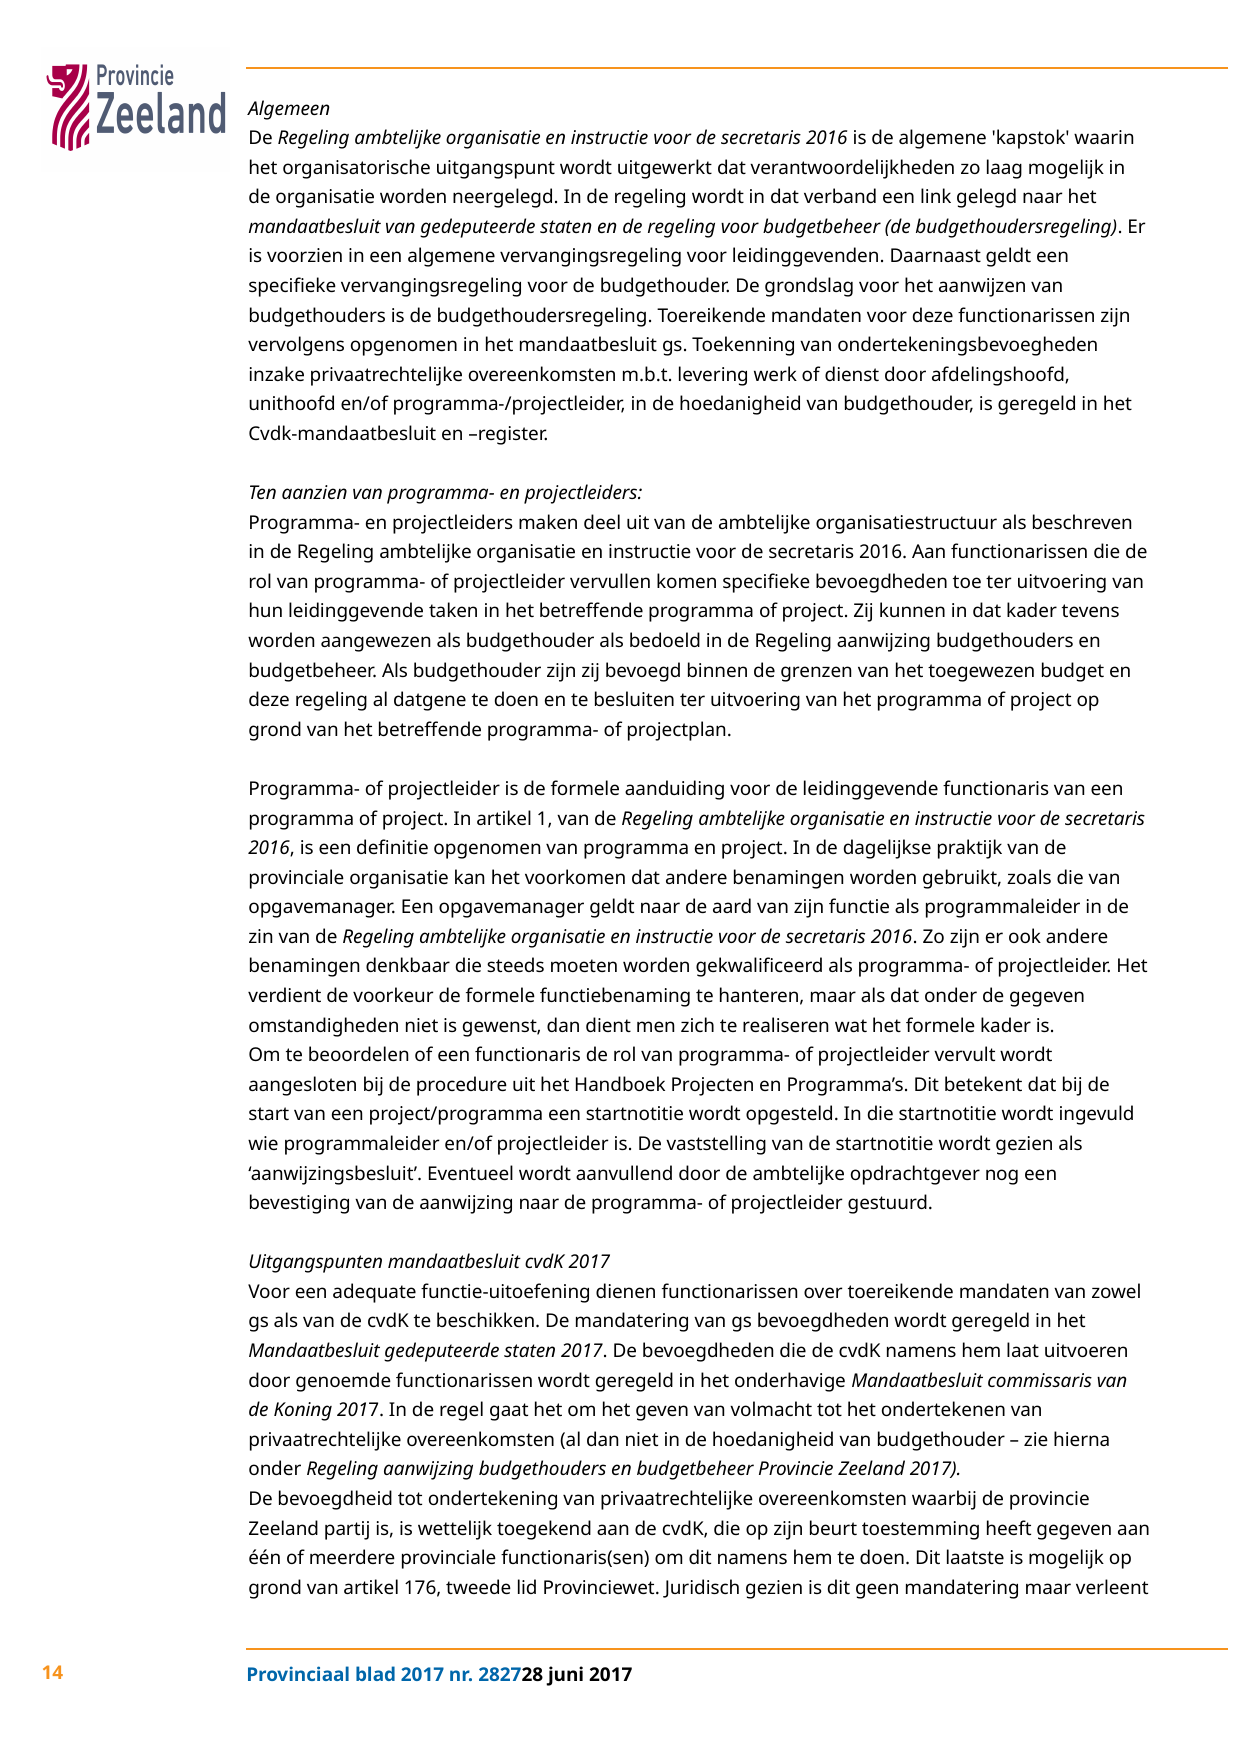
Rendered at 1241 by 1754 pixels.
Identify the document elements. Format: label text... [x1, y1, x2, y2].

text De Regeling ambtelijke organisatie en instructie voor de secretaris 2016 is de algemene 'kapstok' waarin het organisatorische uitgangspunt wordt uitgewerkt dat verantwoordelijkheden zo laag mogelijk in de organisatie worden neergelegd. In de regeling wordt in dat verband een link gelegd naar het mandaatbesluit van gedeputeerde staten en de regeling voor budgetbeheer (de budgethoudersregeling). Er is voorzien in een algemene vervangingsregeling voor leidinggevenden. Daarnaast geldt een specifieke vervangingsregeling voor de budgethouder. De grondslag voor het aanwijzen van budgethouders is de budgethoudersregeling. Toereikende mandaten voor deze functionarissen zijn vervolgens opgenomen in het mandaatbesluit gs. Toekenning van ondertekeningsbevoegheden inzake privaatrechtelijke overeenkomsten m.b.t. levering werk of dienst door afdelingshoofd, unithoofd en/of programma-/projectleider, in de hoedanigheid van budgethouder, is geregeld in het Cvdk-mandaatbesluit en –register. [248, 124, 1152, 446]
text Voor een adequate functie-uitoefening dienen functionarissen over toereikende mandaten van zowel gs als van de cvdK te beschikken. De mandatering van gs bevoegdheden wordt geregeld in het Mandaatbesluit gedeputeerde staten 2017. De bevoegdheden die de cvdK namens hem laat uitvoeren door genoemde functionarissen wordt geregeld in het onderhavige Mandaatbesluit commissaris van de Koning 2017. In de regel gaat het om het geven van volmacht tot het ondertekenen van privaatrechtelijke overeenkomsten (al dan niet in de hoedanigheid van budgethouder – zie hierna onder Regeling aanwijzing budgethouders en budgetbeheer Provincie Zeeland 2017). [248, 1278, 1152, 1481]
text Om te beoordelen of een functionaris de rol van programma- of projectleider vervult wordt aangesloten bij de procedure uit het Handboek Projecten en Programma’s. Dit betekent dat bij de start van een project/programma een startnotitie wordt opgesteld. In die startnotitie wordt ingevuld wie programmaleider en/of projectleider is. De vaststelling van de startnotitie wordt gezien als ‘aanwijzingsbesluit’. Eventueel wordt aanvullend door de ambtelijke opdrachtgever nog een bevestiging van de aanwijzing naar de programma- of projectleider gestuurd. [248, 1041, 1152, 1215]
text Ten aanzien van programma- en projectleiders: [248, 479, 1152, 505]
text De bevoegdheid tot ondertekening van privaatrechtelijke overeenkomsten waarbij de provincie Zeeland partij is, is wettelijk toegekend aan de cvdK, die op zijn beurt toestemming heeft gegeven aan één of meerdere provinciale functionaris(sen) om dit namens hem te doen. Dit laatste is mogelijk op grond van artikel 176, tweede lid Provinciewet. Juridisch gezien is dit geen mandatering maar verleent [248, 1485, 1152, 1600]
text Uitgangspunten mandaatbesluit cvdK 2017 [248, 1248, 1152, 1274]
text Algemeen [248, 95, 1152, 121]
text Programma- of projectleider is de formele aanduiding voor de leidinggevende functionaris van een programma of project. In artikel 1, van de Regeling ambtelijke organisatie en instructie voor de secretaris 2016, is een definitie opgenomen van programma en project. In de dagelijkse praktijk van de provinciale organisatie kan het voorkomen dat andere benamingen worden gebruikt, zoals die van opgavemanager. Een opgavemanager geldt naar de aard van zijn functie als programmaleider in de zin van de Regeling ambtelijke organisatie en instructie voor de secretaris 2016. Zo zijn er ook andere benamingen denkbaar die steeds moeten worden gekwalificeerd als programma- of projectleider. Het verdient de voorkeur de formele functiebenaming te hanteren, maar als dat onder de gegeven omstandigheden niet is gewenst, dan dient men zich te realiseren wat het formele kader is. [248, 775, 1152, 1038]
text Programma- en projectleiders maken deel uit van de ambtelijke organisatiestructuur als beschreven in de Regeling ambtelijke organisatie en instructie voor de secretaris 2016. Aan functionarissen die de rol van programma- of projectleider vervullen komen specifieke bevoegdheden toe ter uitvoering van hun leidinggevende taken in het betreffende programma of project. Zij kunnen in dat kader tevens worden aangewezen als budgethouder als bedoeld in de Regeling aanwijzing budgethouders en budgetbeheer. Als budgethouder zijn zij bevoegd binnen de grenzen van het toegewezen budget en deze regeling al datgene te doen en te besluiten ter uitvoering van het programma of project op grond van het betreffende programma- of projectplan. [248, 509, 1152, 742]
picture [41, 47, 231, 172]
